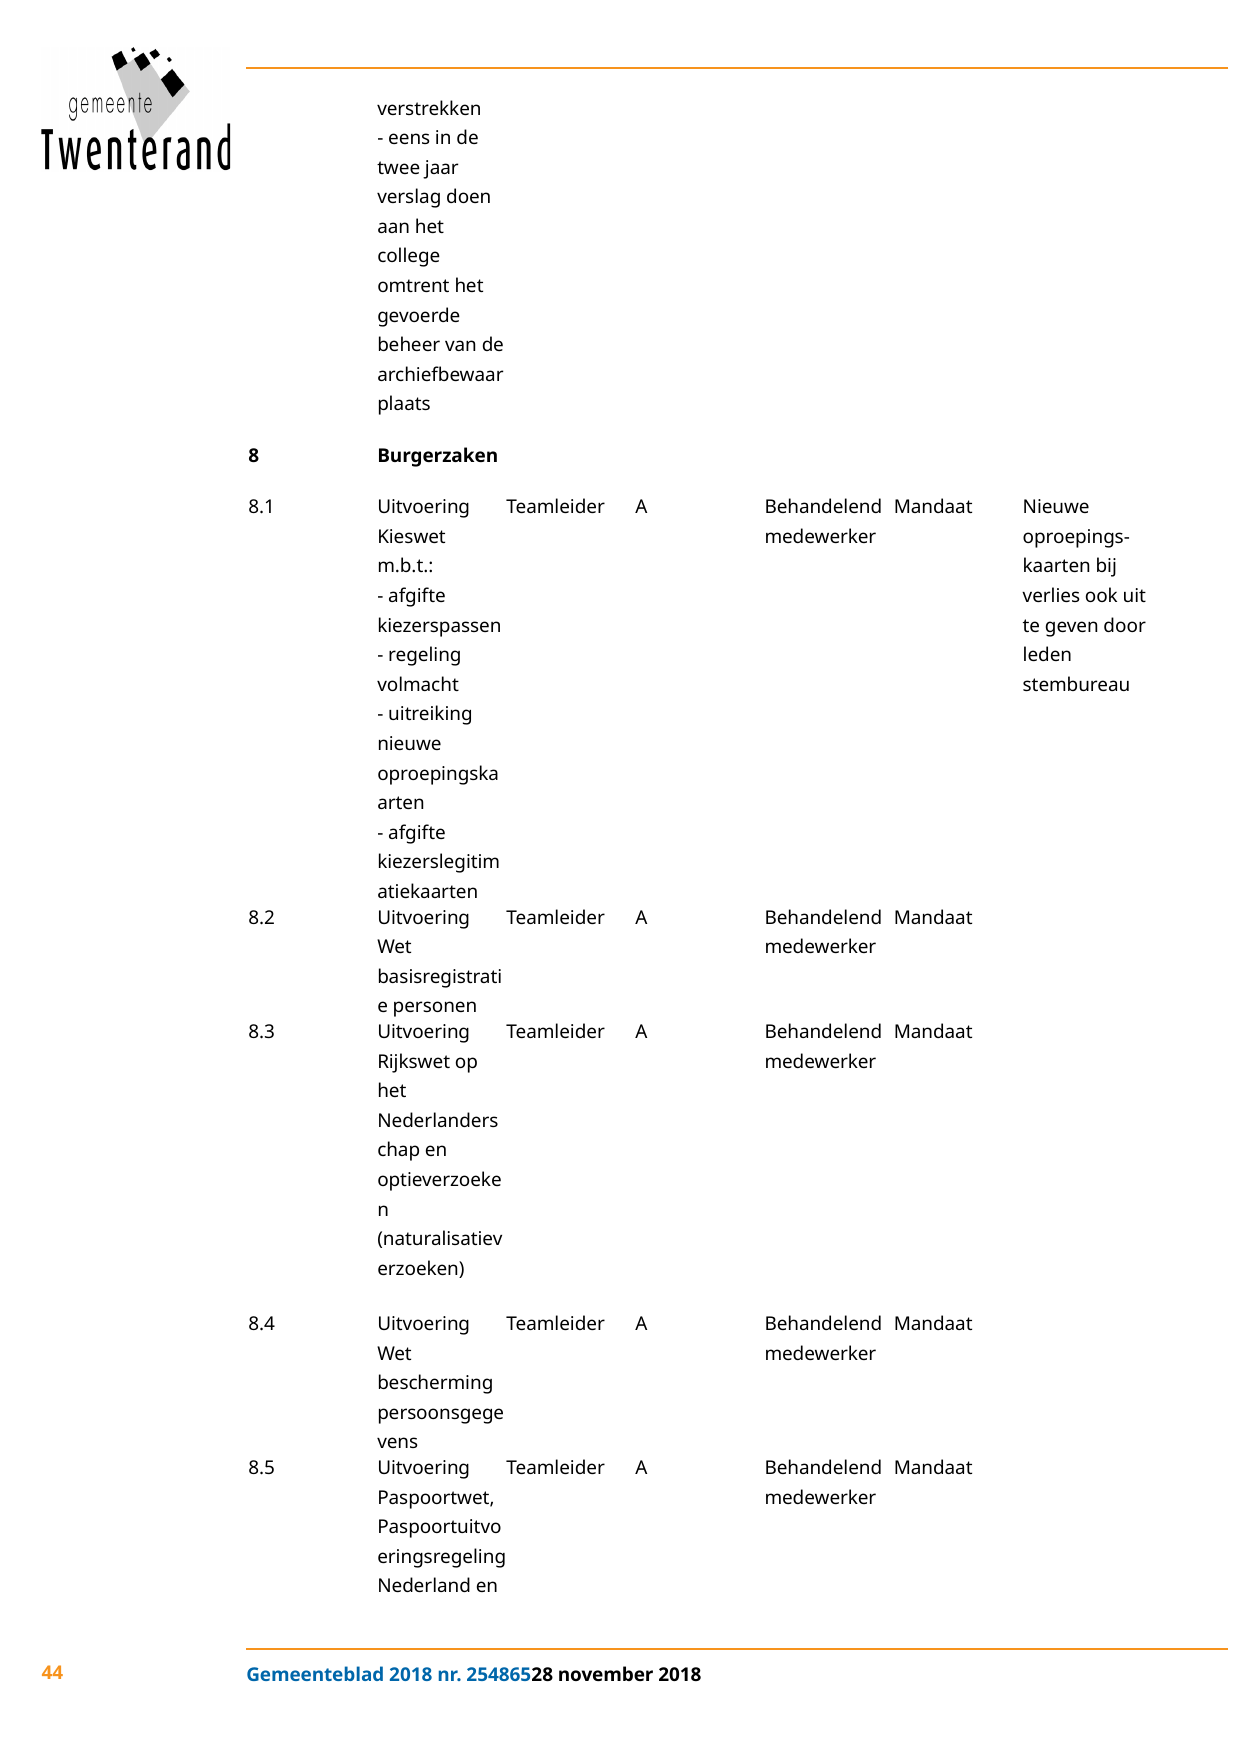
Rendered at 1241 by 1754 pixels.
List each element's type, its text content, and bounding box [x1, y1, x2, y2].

table_cell [635, 416, 764, 442]
table_cell Mandaat [894, 1310, 1022, 1454]
table_cell Teamleider [506, 1310, 635, 1454]
table_cell Behandelend medewerker [764, 1018, 893, 1310]
table_cell 8 [248, 442, 377, 468]
table_cell [377, 468, 506, 493]
table_cell [635, 95, 764, 416]
table_cell 8.4 [248, 1310, 377, 1454]
table_cell [1023, 1310, 1152, 1454]
table_cell [1023, 1018, 1152, 1310]
table_cell Uitvoering Wet basisregistratie personen [377, 904, 506, 1018]
table_cell Uitvoering Kieswet m.b.t.: - afgifte kiezerspassen - regeling volmacht - uitreiking nieuwe oproepingskaarten - afgifte kiezerslegitimatiekaarten [377, 494, 506, 904]
table_cell [894, 95, 1022, 416]
table_cell A [635, 1454, 764, 1598]
table_cell [894, 468, 1022, 493]
table_cell [248, 468, 377, 493]
table_cell Mandaat [894, 1018, 1022, 1310]
table_cell [1023, 468, 1152, 493]
table_cell [764, 95, 893, 416]
table_cell [1023, 442, 1152, 468]
table_cell [1023, 416, 1152, 442]
table_cell Behandelend medewerker [764, 904, 893, 1018]
table_cell [506, 416, 635, 442]
table_cell [635, 468, 764, 493]
picture [41, 47, 231, 172]
table_cell [506, 95, 635, 416]
table_cell 8.2 [248, 904, 377, 1018]
table_cell Behandelend medewerker [764, 494, 893, 904]
table_cell [894, 442, 1022, 468]
table_cell [506, 468, 635, 493]
table_cell [764, 416, 893, 442]
table_cell Teamleider [506, 1454, 635, 1598]
table_cell Mandaat [894, 494, 1022, 904]
table_cell [1023, 95, 1152, 416]
table_cell [764, 468, 893, 493]
table_cell Behandelend medewerker [764, 1310, 893, 1454]
table_cell [248, 416, 377, 442]
table_cell [248, 95, 377, 416]
table_cell 8.1 [248, 494, 377, 904]
table_cell [377, 416, 506, 442]
table_cell A [635, 904, 764, 1018]
table_cell Teamleider [506, 494, 635, 904]
table_cell Behandelend medewerker [764, 1454, 893, 1598]
table_cell Teamleider [506, 904, 635, 1018]
table_cell A [635, 1018, 764, 1310]
table_cell Mandaat [894, 904, 1022, 1018]
table_cell Uitvoering Paspoortwet, Paspoortuitvoeringsregeling Nederland en [377, 1454, 506, 1598]
table_cell Burgerzaken [377, 442, 506, 468]
table_cell [1023, 1454, 1152, 1598]
table_cell 8.3 [248, 1018, 377, 1310]
table_cell verstrekken - eens in de twee jaar verslag doen aan het college omtrent het gevoerde beheer van de archiefbewaarplaats [377, 95, 506, 416]
table_cell Uitvoering Rijkswet op het Nederlanderschap en optieverzoeken (naturalisatieverzoeken) [377, 1018, 506, 1310]
table_cell Mandaat [894, 1454, 1022, 1598]
table_cell 8.5 [248, 1454, 377, 1598]
table_cell [894, 416, 1022, 442]
table_cell Nieuwe oproepings-kaarten bij verlies ook uit te geven door leden stembureau [1023, 494, 1152, 904]
table_cell Teamleider [506, 1018, 635, 1310]
table_cell A [635, 494, 764, 904]
table_cell [1023, 904, 1152, 1018]
table_cell [635, 442, 764, 468]
table_cell A [635, 1310, 764, 1454]
table_cell [764, 442, 893, 468]
table_cell Uitvoering Wet bescherming persoonsgegevens [377, 1310, 506, 1454]
table_cell [506, 442, 635, 468]
